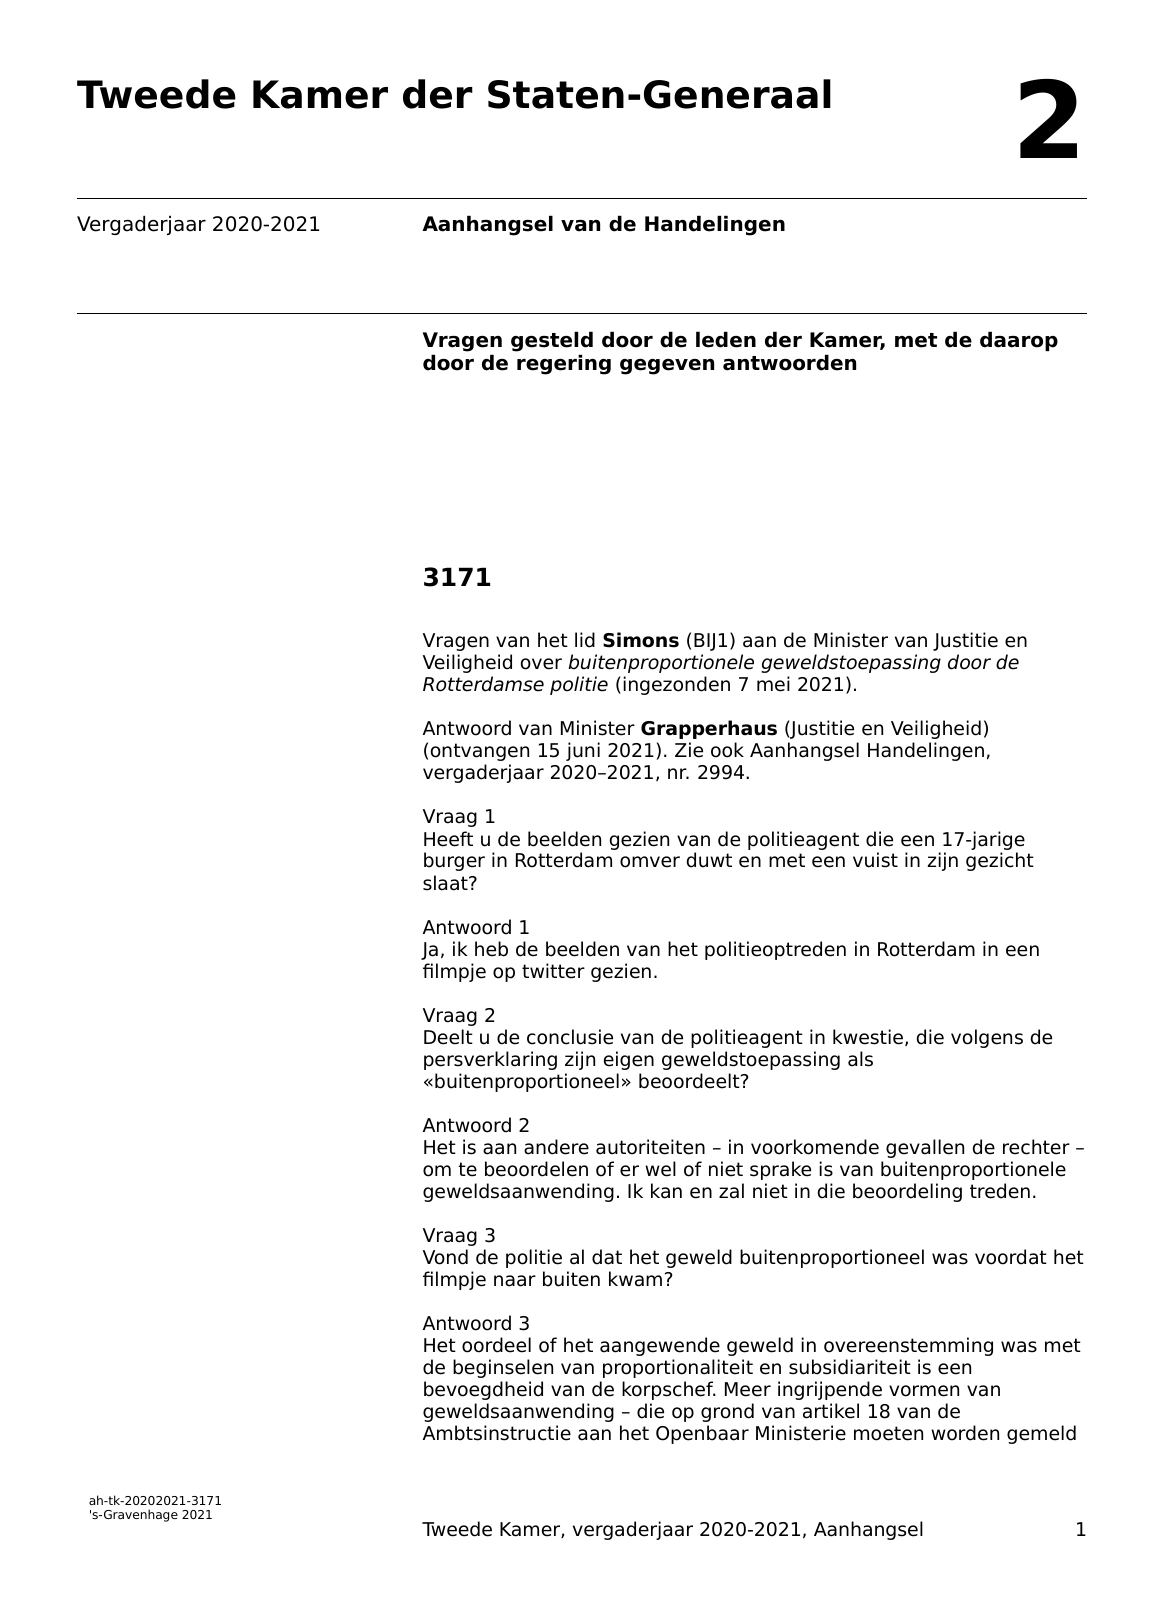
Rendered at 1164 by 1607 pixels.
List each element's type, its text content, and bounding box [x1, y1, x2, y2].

text Vond de politie al dat het geweld buitenproportioneel was voordat het filmpje naar buiten kwam? [422, 1247, 1087, 1291]
text Vraag 2 [422, 1005, 1087, 1027]
text Vragen van het lid Simons (BIJ1) aan de Minister van Justitie en Veiligheid over buitenproportionele geweldstoepassing door de Rotterdamse politie (ingezonden 7 mei 2021). [422, 630, 1087, 696]
table_cell Vergaderjaar 2020-2021 [77, 199, 422, 313]
text Antwoord 3 [422, 1313, 1087, 1335]
text 3171 [422, 563, 1087, 592]
table_header Tweede Kamer der Staten-Generaal [77, 59, 886, 198]
text Antwoord 2 [422, 1115, 1087, 1137]
table_cell Aanhangsel van de Handelingen [422, 199, 1087, 313]
text ah-tk-20202021-3171 [88, 1494, 323, 1508]
text Deelt u de conclusie van de politieagent in kwestie, die volgens de persverklaring zijn eigen geweldstoepassing als «buitenproportioneel» beoordeelt? [422, 1027, 1087, 1093]
text Het oordeel of het aangewende geweld in overeenstemming was met de beginselen van proportionaliteit en subsidiariteit is een bevoegdheid van de korpschef. Meer ingrijpende vormen van geweldsaanwending – die op grond van artikel 18 van de Ambtsinstructie aan het Openbaar Ministerie moeten worden gemeld [422, 1335, 1087, 1445]
text Antwoord van Minister Grapperhaus (Justitie en Veiligheid) (ontvangen 15 juni 2021). Zie ook Aanhangsel Handelingen, vergaderjaar 2020–2021, nr. 2994. [422, 718, 1087, 784]
table_cell [77, 314, 422, 375]
text Antwoord 1 [422, 917, 1087, 938]
text Vraag 3 [422, 1225, 1087, 1247]
table_header 2 [886, 59, 1087, 198]
text Ja, ik heb de beelden van het politieoptreden in Rotterdam in een filmpje op twitter gezien. [422, 938, 1087, 982]
table_cell Vragen gesteld door de leden der Kamer, met de daarop door de regering gegeven antwoorden [422, 314, 1087, 375]
text 's-Gravenhage 2021 [88, 1508, 323, 1522]
text Vraag 1 [422, 806, 1087, 828]
text Het is aan andere autoriteiten – in voorkomende gevallen de rechter – om te beoordelen of er wel of niet sprake is van buitenproportionele geweldsaanwending. Ik kan en zal niet in die beoordeling treden. [422, 1137, 1087, 1203]
text Heeft u de beelden gezien van de politieagent die een 17-jarige burger in Rotterdam omver duwt en met een vuist in zijn gezicht slaat? [422, 828, 1087, 894]
